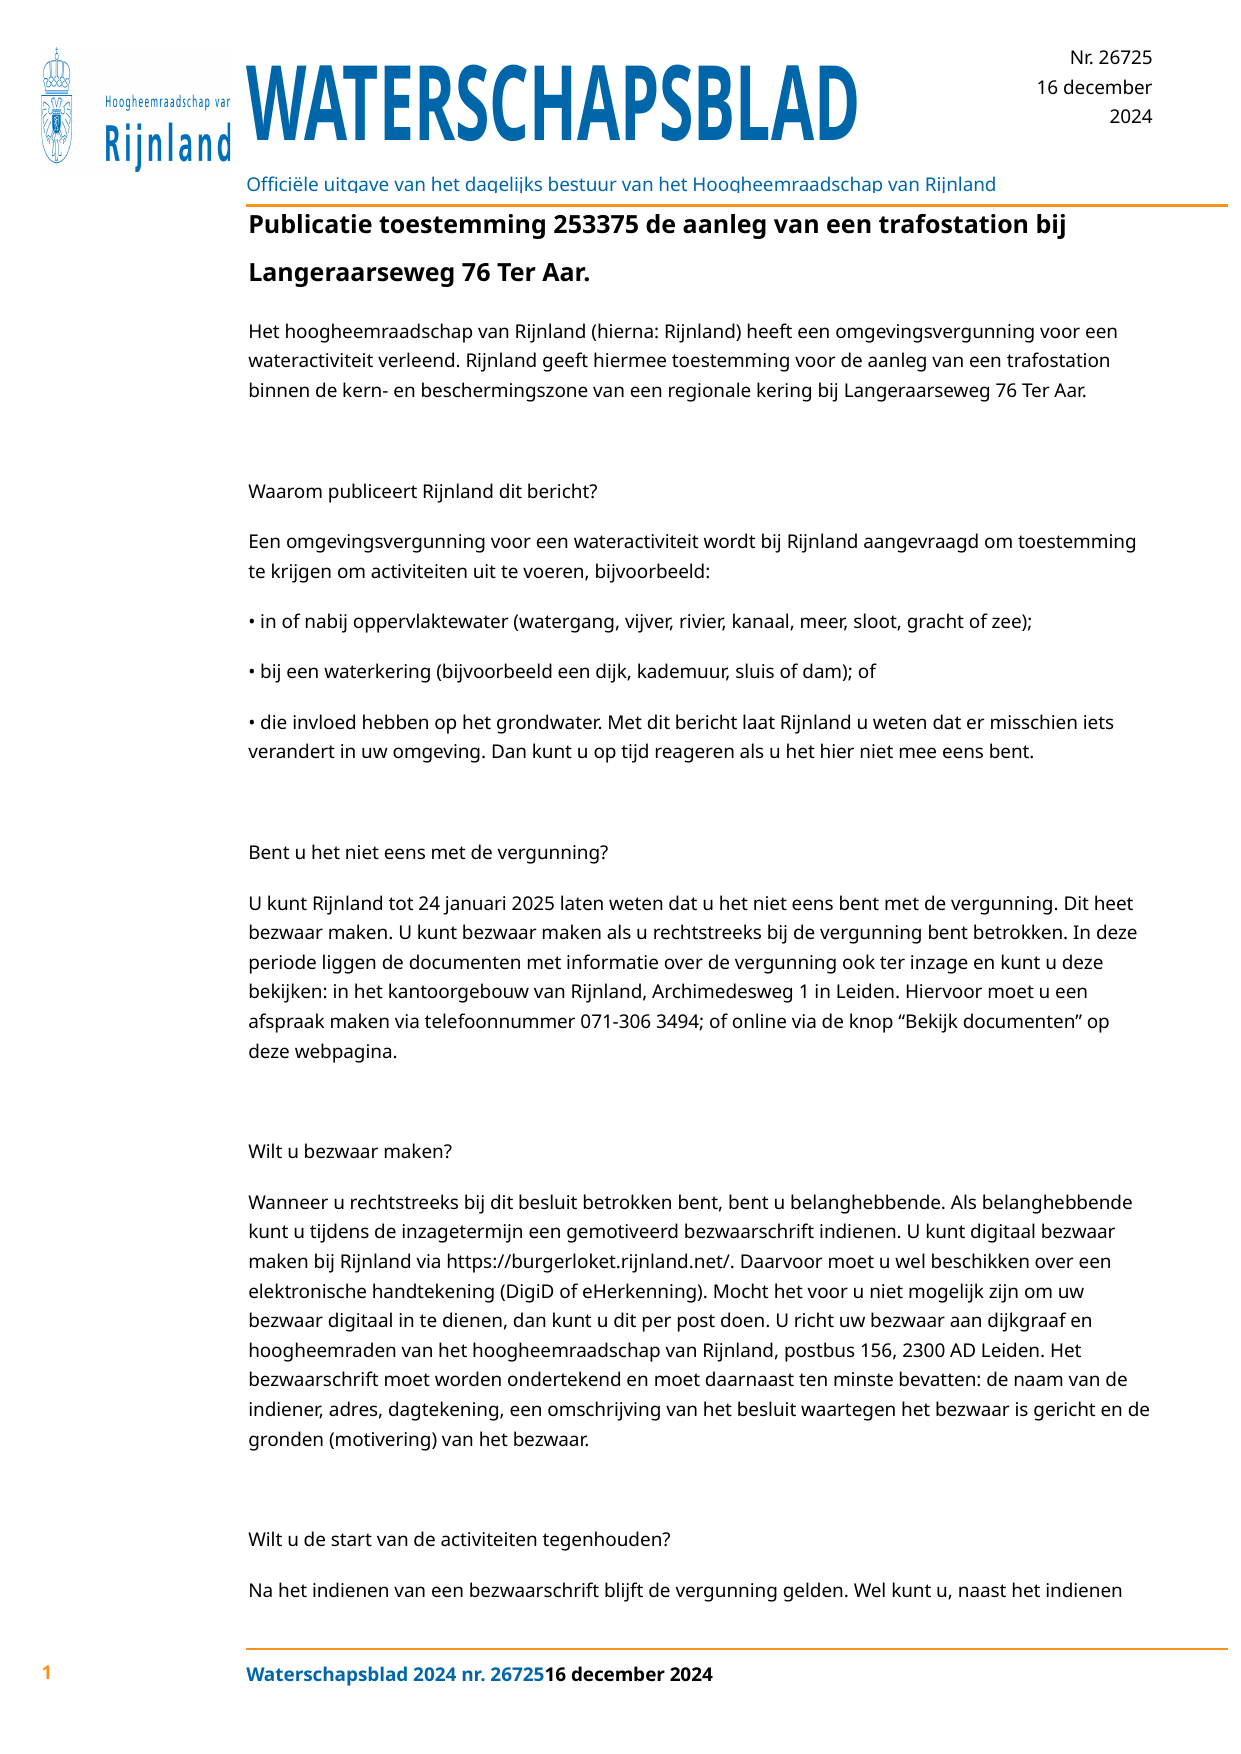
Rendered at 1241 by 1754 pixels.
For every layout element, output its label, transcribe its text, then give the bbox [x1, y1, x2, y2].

text Bent u het niet eens met de vergunning? [248, 839, 1152, 865]
text U kunt Rijnland tot 24 januari 2025 laten weten dat u het niet eens bent met de vergunning. Dit heet bezwaar maken. U kunt bezwaar maken als u rechtstreeks bij de vergunning bent betrokken. In deze periode liggen de documenten met informatie over de vergunning ook ter inzage en kunt u deze bekijken: in het kantoorgebouw van Rijnland, Archimedesweg 1 in Leiden. Hiervoor moet u een afspraak maken via telefoonnummer 071-306 3494; of online via de knop “Bekijk documenten” op deze webpagina. [248, 890, 1152, 1064]
text Wilt u bezwaar maken? [248, 1139, 1152, 1164]
text Het hoogheemraadschap van Rijnland (hierna: Rijnland) heeft een omgevingsvergunning voor een wateractiviteit verleend. Rijnland geeft hiermee toestemming voor de aanleg van een trafostation binnen de kern- en beschermingszone van een regionale kering bij Langeraarseweg 76 Ter Aar. [248, 318, 1152, 403]
text Een omgevingsvergunning voor een wateractiviteit wordt bij Rijnland aangevraagd om toestemming te krijgen om activiteiten uit te voeren, bijvoorbeeld: [248, 528, 1152, 584]
picture [41, 47, 231, 172]
text • die invloed hebben op het grondwater. Met dit bericht laat Rijnland u weten dat er misschien iets verandert in uw omgeving. Dan kunt u op tijd reageren als u het hier niet mee eens bent. [248, 709, 1152, 764]
text Na het indienen van een bezwaarschrift blijft de vergunning gelden. Wel kunt u, naast het indienen [248, 1577, 1152, 1603]
text • in of nabij oppervlaktewater (watergang, vijver, rivier, kanaal, meer, sloot, gracht of zee); [248, 608, 1152, 634]
text • bij een waterkering (bijvoorbeeld een dijk, kademuur, sluis of dam); of [248, 659, 1152, 684]
text Publicatie toestemming 253375 de aanleg van een trafostation bij Langeraarseweg 76 Ter Aar. [248, 207, 1152, 288]
text Wanneer u rechtstreeks bij dit besluit betrokken bent, bent u belanghebbende. Als belanghebbende kunt u tijdens de inzagetermijn een gemotiveerd bezwaarschrift indienen. U kunt digitaal bezwaar maken bij Rijnland via https://burgerloket.rijnland.net/. Daarvoor moet u wel beschikken over een elektronische handtekening (DigiD of eHerkenning). Mocht het voor u niet mogelijk zijn om uw bezwaar digitaal in te dienen, dan kunt u dit per post doen. U richt uw bezwaar aan dijkgraaf en hoogheemraden van het hoogheemraadschap van Rijnland, postbus 156, 2300 AD Leiden. Het bezwaarschrift moet worden ondertekend en moet daarnaast ten minste bevatten: de naam van de indiener, adres, dagtekening, een omschrijving van het besluit waartegen het bezwaar is gericht en de gronden (motivering) van het bezwaar. [248, 1189, 1152, 1452]
text Waarom publiceert Rijnland dit bericht? [248, 478, 1152, 504]
text Wilt u de start van de activiteiten tegenhouden? [248, 1527, 1152, 1552]
